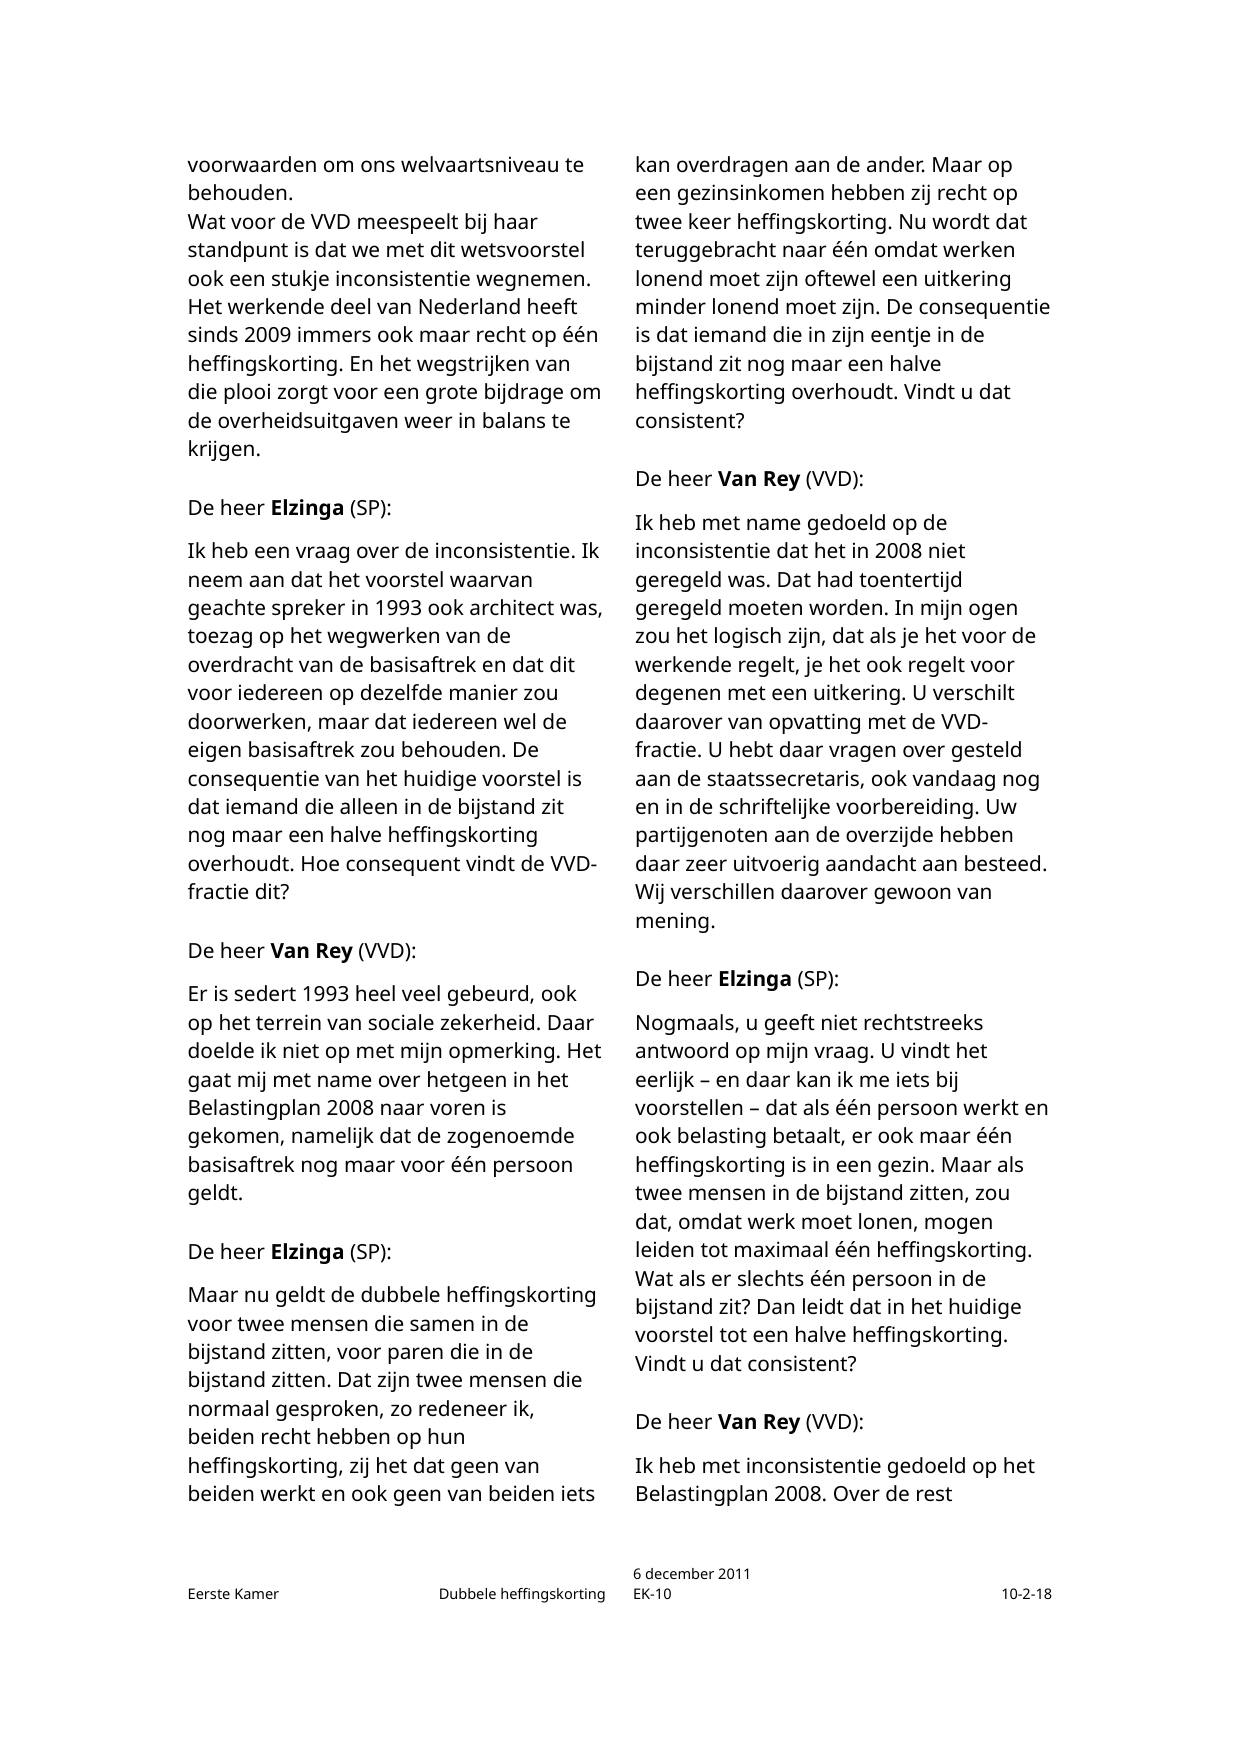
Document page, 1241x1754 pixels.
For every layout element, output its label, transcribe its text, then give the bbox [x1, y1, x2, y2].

text voorwaarden om ons welvaartsniveau te behouden. [187, 150, 605, 207]
text kan overdragen aan de ander. Maar op een gezinsinkomen hebben zij recht op twee keer heffingskorting. Nu wordt dat teruggebracht naar één omdat werken lonend moet zijn oftewel een uitkering minder lonend moet zijn. De consequentie is dat iemand die in zijn eentje in de bijstand zit nog maar een halve heffingskorting overhoudt. Vindt u dat consistent? [635, 150, 1053, 434]
text De heer Elzinga (SP): [187, 493, 605, 521]
text Wat voor de VVD meespeelt bij haar standpunt is dat we met dit wetsvoorstel ook een stukje inconsistentie wegnemen. Het werkende deel van Nederland heeft sinds 2009 immers ook maar recht op één heffingskorting. En het wegstrijken van die plooi zorgt voor een grote bijdrage om de overheidsuitgaven weer in balans te krijgen. [187, 207, 605, 463]
text Ik heb een vraag over de inconsistentie. Ik neem aan dat het voorstel waarvan geachte spreker in 1993 ook architect was, toezag op het wegwerken van de overdracht van de basisaftrek en dat dit voor iedereen op dezelfde manier zou doorwerken, maar dat iedereen wel de eigen basisaftrek zou behouden. De consequentie van het huidige voorstel is dat iemand die alleen in de bijstand zit nog maar een halve heffingskorting overhoudt. Hoe consequent vindt de VVD-fractie dit? [187, 536, 605, 906]
text De heer Van Rey (VVD): [187, 936, 605, 964]
text Maar nu geldt de dubbele heffingskorting voor twee mensen die samen in de bijstand zitten, voor paren die in de bijstand zitten. Dat zijn twee mensen die normaal gesproken, zo redeneer ik, beiden recht hebben op hun heffingskorting, zij het dat geen van beiden werkt en ook geen van beiden iets [187, 1280, 605, 1508]
text Er is sedert 1993 heel veel gebeurd, ook op het terrein van sociale zekerheid. Daar doelde ik niet op met mijn opmerking. Het gaat mij met name over hetgeen in het Belastingplan 2008 naar voren is gekomen, namelijk dat de zogenoemde basisaftrek nog maar voor één persoon geldt. [187, 979, 605, 1207]
text Ik heb met inconsistentie gedoeld op het Belastingplan 2008. Over de rest [635, 1451, 1053, 1508]
text De heer Van Rey (VVD): [635, 1407, 1053, 1436]
text De heer Elzinga (SP): [187, 1237, 605, 1265]
text Ik heb met name gedoeld op de inconsistentie dat het in 2008 niet geregeld was. Dat had toentertijd geregeld moeten worden. In mijn ogen zou het logisch zijn, dat als je het voor de werkende regelt, je het ook regelt voor degenen met een uitkering. U verschilt daarover van opvatting met de VVD-fractie. U hebt daar vragen over gesteld aan de staatssecretaris, ook vandaag nog en in de schriftelijke voorbereiding. Uw partijgenoten aan de overzijde hebben daar zeer uitvoerig aandacht aan besteed. Wij verschillen daarover gewoon van mening. [635, 508, 1053, 934]
text Nogmaals, u geeft niet rechtstreeks antwoord op mijn vraag. U vindt het eerlijk – en daar kan ik me iets bij voorstellen – dat als één persoon werkt en ook belasting betaalt, er ook maar één heffingskorting is in een gezin. Maar als twee mensen in de bijstand zitten, zou dat, omdat werk moet lonen, mogen leiden tot maximaal één heffingskorting. Wat als er slechts één persoon in de bijstand zit? Dan leidt dat in het huidige voorstel tot een halve heffingskorting. Vindt u dat consistent? [635, 1008, 1053, 1377]
text De heer Van Rey (VVD): [635, 464, 1053, 493]
text De heer Elzinga (SP): [635, 964, 1053, 993]
